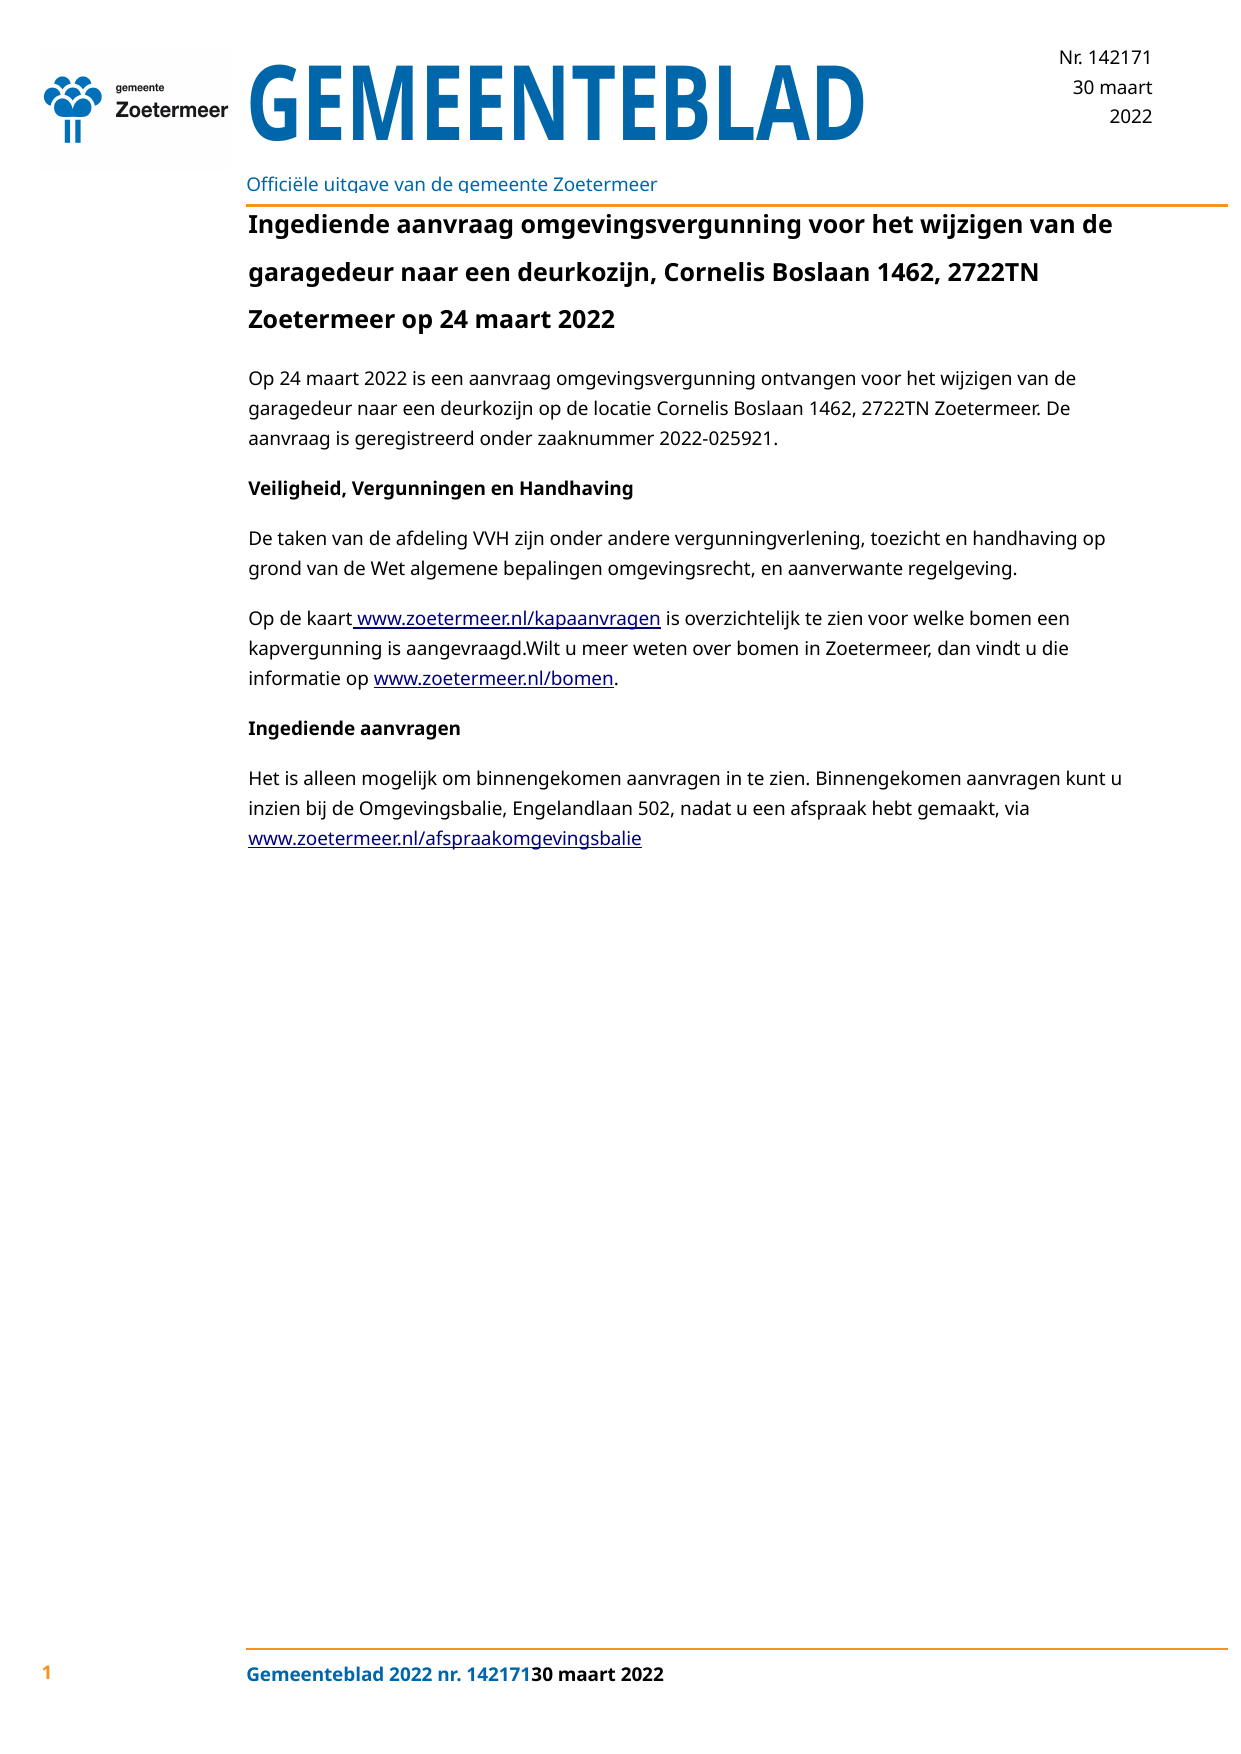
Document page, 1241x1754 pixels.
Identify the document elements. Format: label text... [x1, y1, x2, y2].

text Veiligheid, Vergunningen en Handhaving [248, 475, 1152, 501]
text De taken van de afdeling VVH zijn onder andere vergunningverlening, toezicht en handhaving op grond van de Wet algemene bepalingen omgevingsrecht, en aanverwante regelgeving. [248, 526, 1152, 581]
picture [41, 47, 231, 172]
text Ingediende aanvraag omgevingsvergunning voor het wijzigen van de garagedeur naar een deurkozijn, Cornelis Boslaan 1462, 2722TN Zoetermeer op 24 maart 2022 [248, 207, 1152, 336]
text Het is alleen mogelijk om binnengekomen aanvragen in te zien. Binnengekomen aanvragen kunt u inzien bij de Omgevingsbalie, Engelandlaan 502, nadat u een afspraak hebt gemaakt, via www.zoetermeer.nl/afspraakomgevingsbalie [248, 766, 1152, 850]
text Ingediende aanvragen [248, 715, 1152, 741]
text Op de kaart www.zoetermeer.nl/kapaanvragen is overzichtelijk te zien voor welke bomen een kapvergunning is aangevraagd.Wilt u meer weten over bomen in Zoetermeer, dan vindt u die informatie op www.zoetermeer.nl/bomen. [248, 606, 1152, 690]
text Op 24 maart 2022 is een aanvraag omgevingsvergunning ontvangen voor het wijzigen van de garagedeur naar een deurkozijn op de locatie Cornelis Boslaan 1462, 2722TN Zoetermeer. De aanvraag is geregistreerd onder zaaknummer 2022-025921. [248, 366, 1152, 450]
